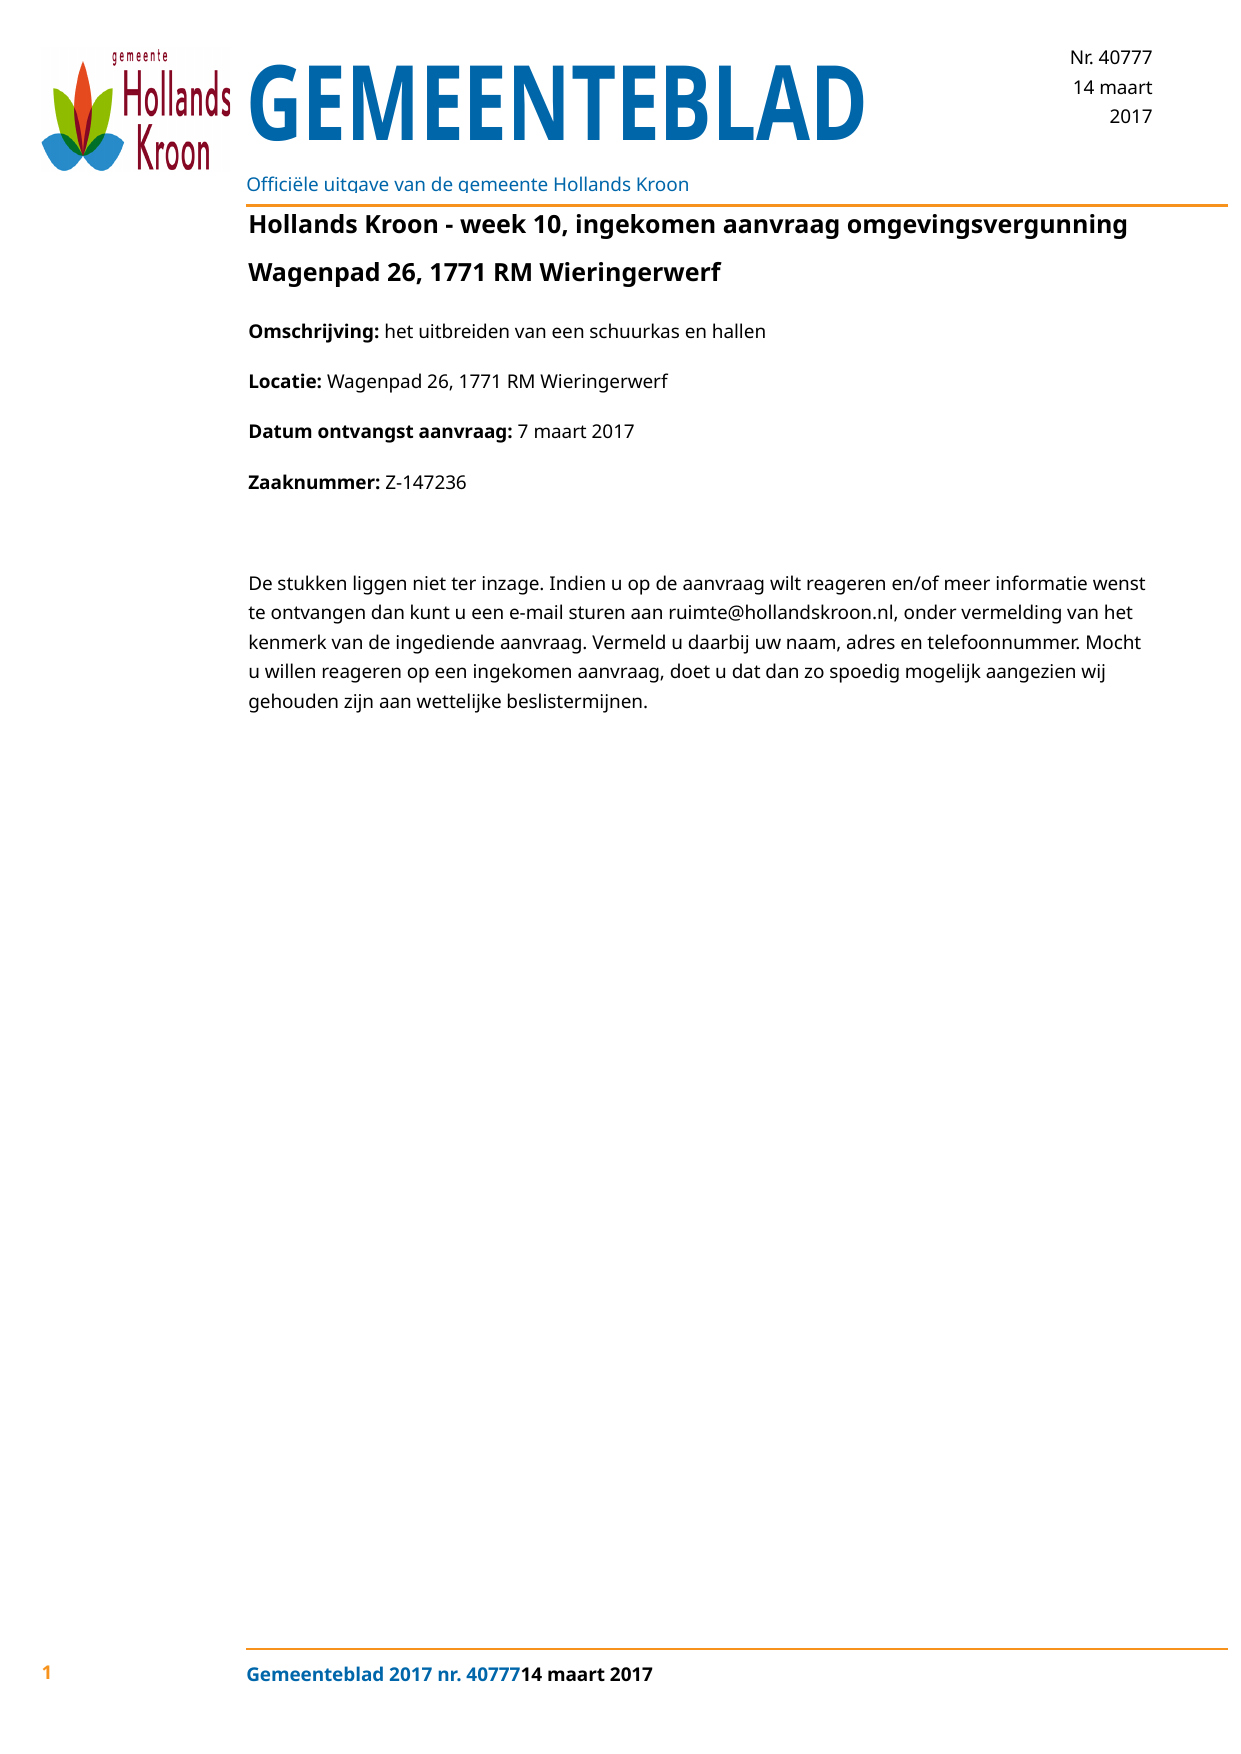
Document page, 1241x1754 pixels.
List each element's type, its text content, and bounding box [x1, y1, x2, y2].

text Locatie: Wagenpad 26, 1771 RM Wieringerwerf [248, 368, 1152, 394]
text Zaaknummer: Z-147236 [248, 469, 1152, 495]
text Hollands Kroon - week 10, ingekomen aanvraag omgevingsvergunning Wagenpad 26, 1771 RM Wieringerwerf [248, 207, 1152, 288]
text Datum ontvangst aanvraag: 7 maart 2017 [248, 419, 1152, 444]
text De stukken liggen niet ter inzage. Indien u op de aanvraag wilt reageren en/of meer informatie wenst te ontvangen dan kunt u een e-mail sturen aan ruimte@hollandskroon.nl, onder vermelding van het kenmerk van de ingediende aanvraag. Vermeld u daarbij uw naam, adres en telefoonnummer. Mocht u willen reageren op een ingekomen aanvraag, doet u dat dan zo spoedig mogelijk aangezien wij gehouden zijn aan wettelijke beslistermijnen. [248, 570, 1152, 714]
picture [41, 47, 231, 172]
text Omschrijving: het uitbreiden van een schuurkas en hallen [248, 318, 1152, 344]
